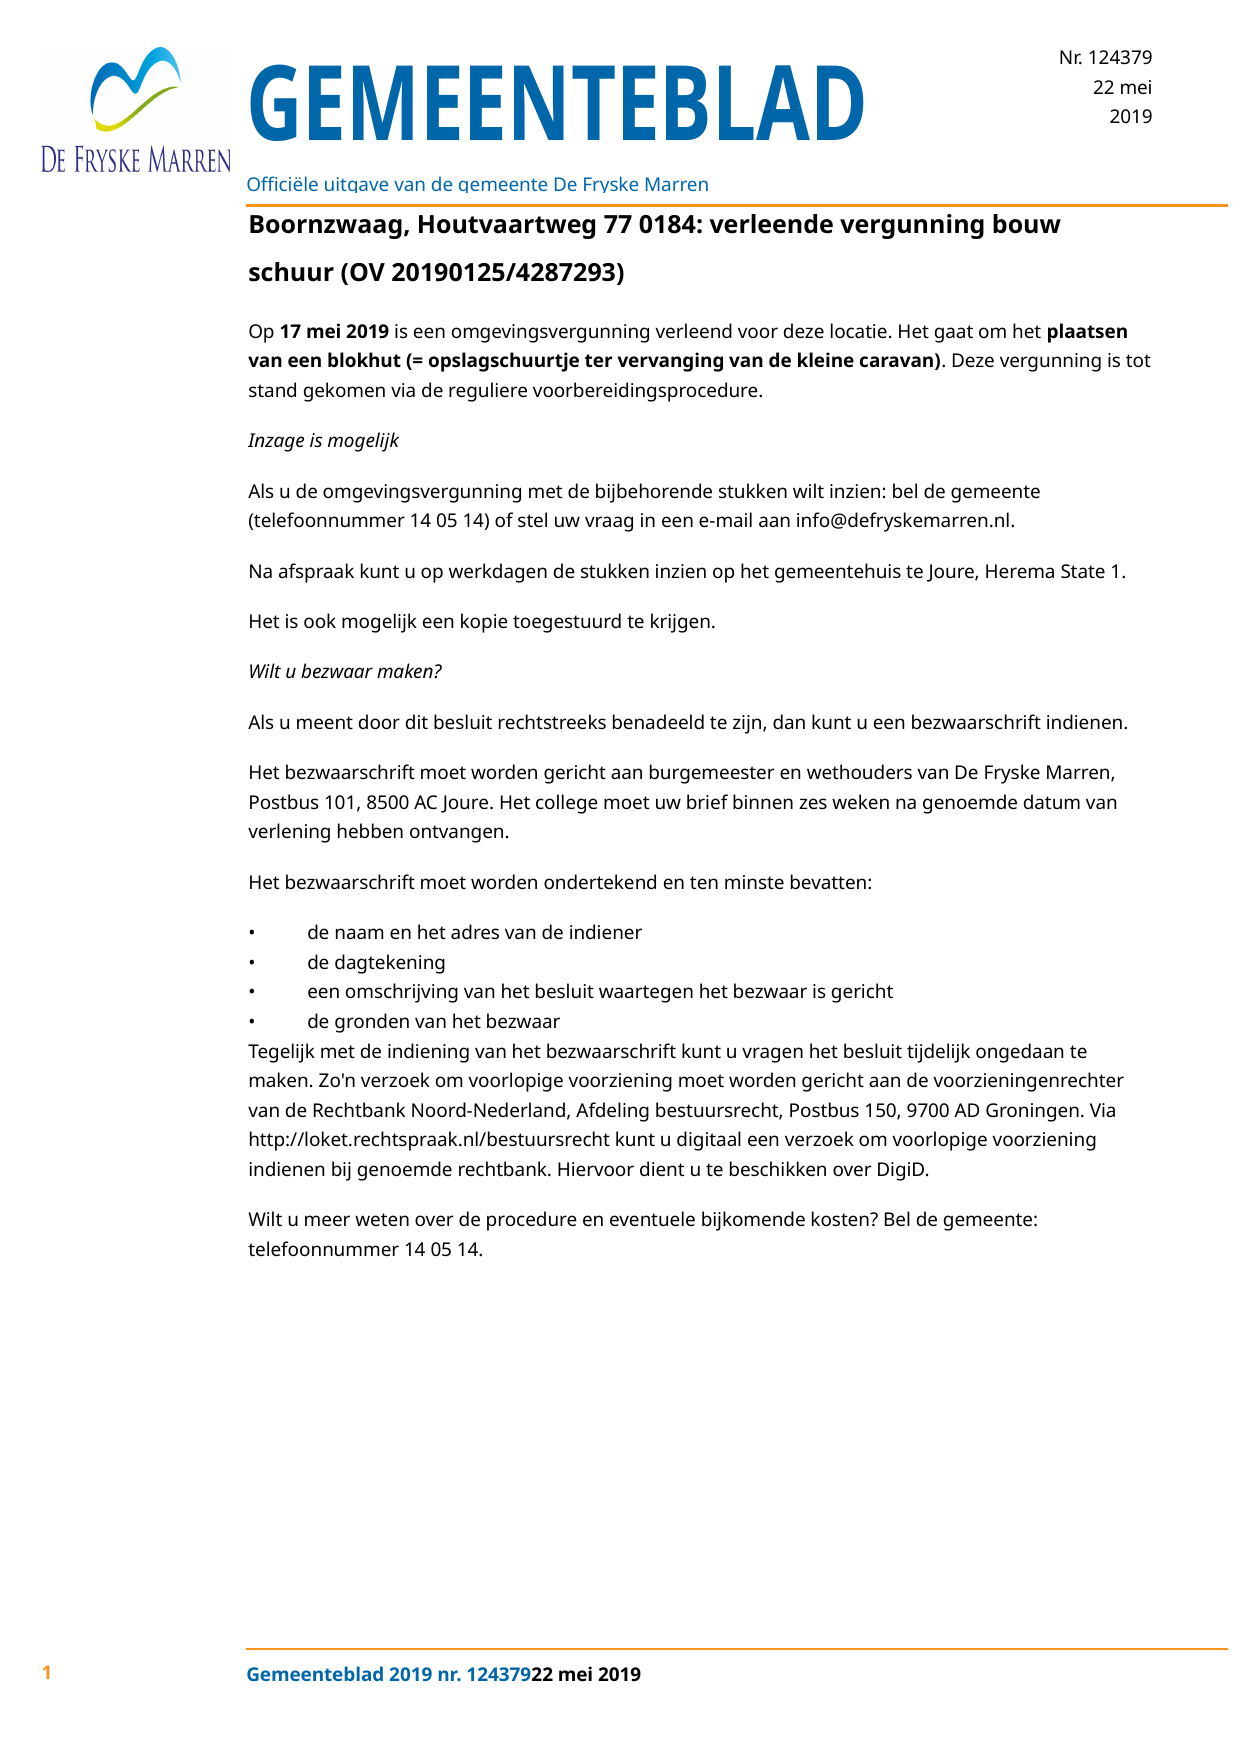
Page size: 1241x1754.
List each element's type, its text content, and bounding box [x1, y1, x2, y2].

text Tegelijk met de indiening van het bezwaarschrift kunt u vragen het besluit tijdelijk ongedaan te maken. Zo'n verzoek om voorlopige voorziening moet worden gericht aan de voorzieningenrechter van de Rechtbank Noord-Nederland, Afdeling bestuursrecht, Postbus 150, 9700 AD Groningen. Via http://loket.rechtspraak.nl/bestuursrecht kunt u digitaal een verzoek om voorlopige voorziening indienen bij genoemde rechtbank. Hiervoor dient u te beschikken over DigiD. [248, 1038, 1152, 1182]
list de dagtekening [248, 949, 1152, 975]
list de naam en het adres van de indiener [248, 919, 1152, 945]
text Boornzwaag, Houtvaartweg 77 0184: verleende vergunning bouw schuur (OV 20190125/4287293) [248, 207, 1152, 288]
text Als u meent door dit besluit rechtstreeks benadeeld te zijn, dan kunt u een bezwaarschrift indienen. [248, 709, 1152, 735]
text Na afspraak kunt u op werkdagen de stukken inzien op het gemeentehuis te Joure, Herema State 1. [248, 558, 1152, 584]
picture [41, 47, 231, 172]
text Het bezwaarschrift moet worden gericht aan burgemeester en wethouders van De Fryske Marren, Postbus 101, 8500 AC Joure. Het college moet uw brief binnen zes weken na genoemde datum van verlening hebben ontvangen. [248, 759, 1152, 844]
text Het is ook mogelijk een kopie toegestuurd te krijgen. [248, 608, 1152, 634]
list een omschrijving van het besluit waartegen het bezwaar is gericht [248, 979, 1152, 1004]
text Wilt u bezwaar maken? [248, 659, 1152, 684]
text Als u de omgevingsvergunning met de bijbehorende stukken wilt inzien: bel de gemeente (telefoonnummer 14 05 14) of stel uw vraag in een e-mail aan info@defryskemarren.nl. [248, 478, 1152, 533]
text Wilt u meer weten over de procedure en eventuele bijkomende kosten? Bel de gemeente: telefoonnummer 14 05 14. [248, 1207, 1152, 1262]
text Op 17 mei 2019 is een omgevingsvergunning verleend voor deze locatie. Het gaat om het plaatsen van een blokhut (= opslagschuurtje ter vervanging van de kleine caravan). Deze vergunning is tot stand gekomen via de reguliere voorbereidingsprocedure. [248, 318, 1152, 403]
text Het bezwaarschrift moet worden ondertekend en ten minste bevatten: [248, 869, 1152, 895]
text Inzage is mogelijk [248, 427, 1152, 453]
list de gronden van het bezwaar [248, 1008, 1152, 1034]
